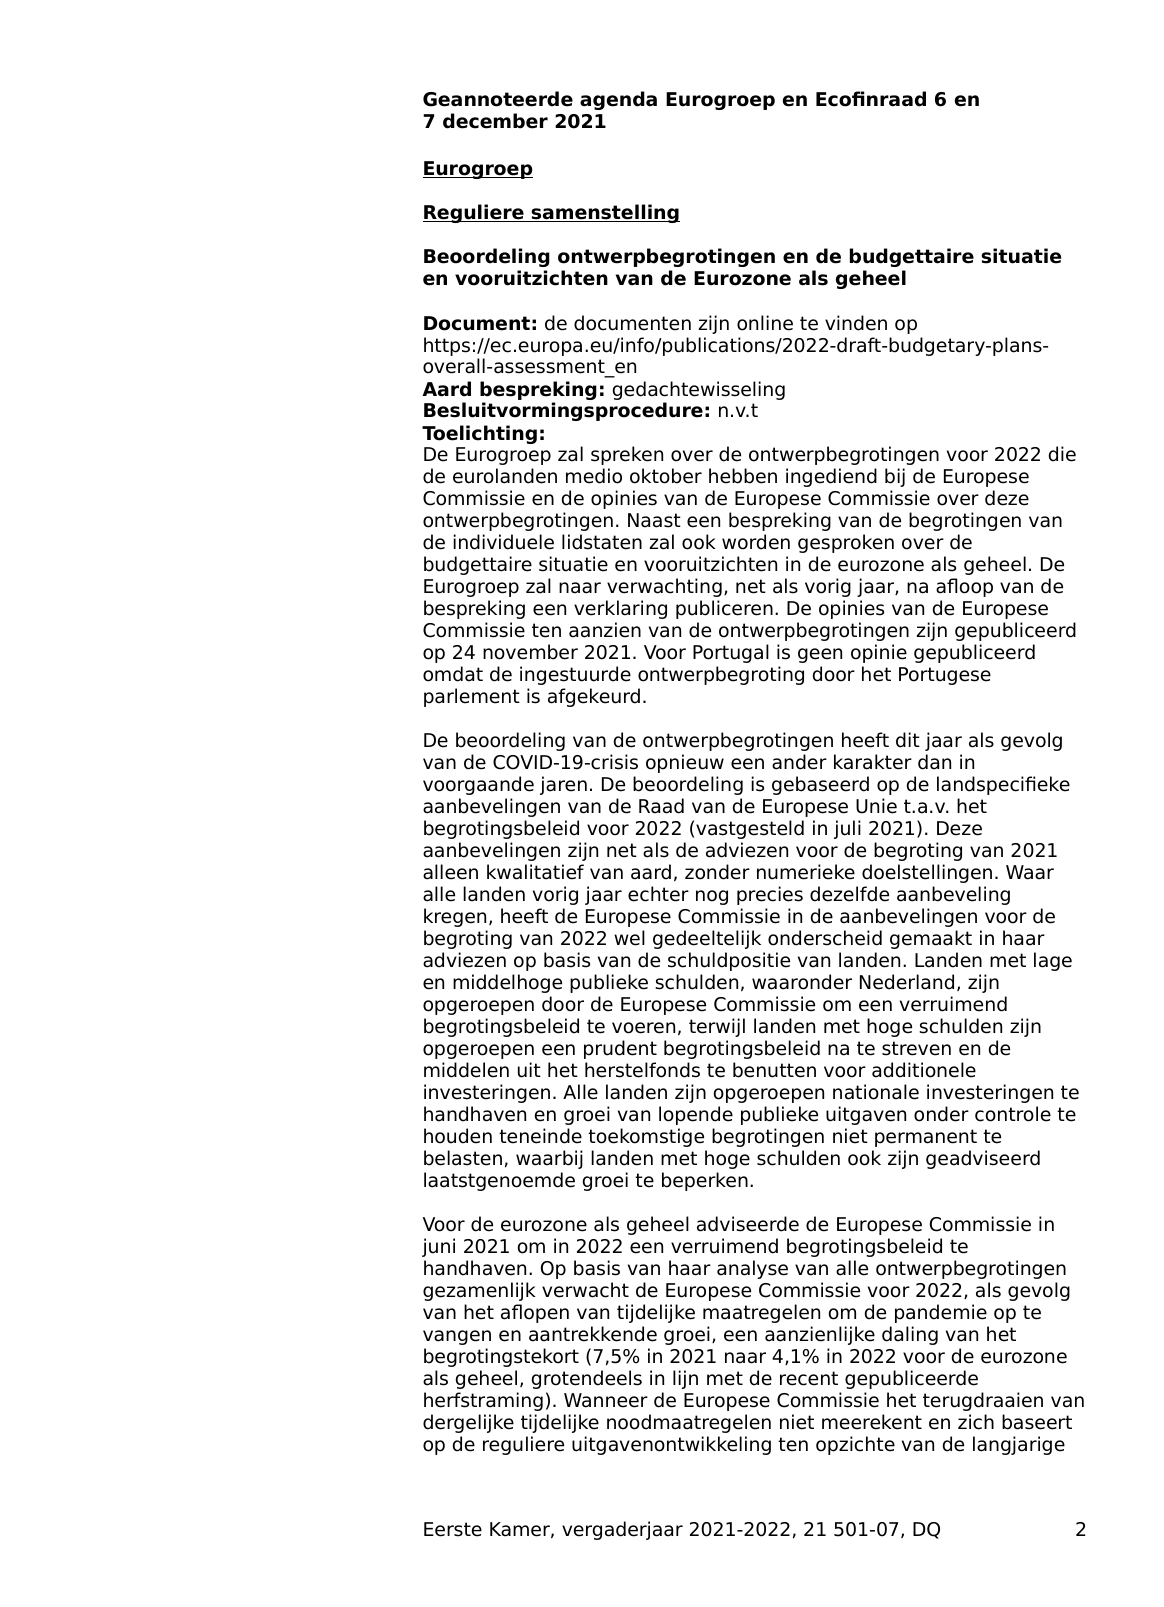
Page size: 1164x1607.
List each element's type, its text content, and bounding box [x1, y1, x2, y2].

text Document: de documenten zijn online te vinden op https://ec.europa.eu/info/publications/2022-draft-budgetary-plans-overall-assessment_en [422, 312, 1087, 378]
text Aard bespreking: gedachtewisseling [422, 378, 1087, 400]
text Voor de eurozone als geheel adviseerde de Europese Commissie in juni 2021 om in 2022 een verruimend begrotingsbeleid te handhaven. Op basis van haar analyse van alle ontwerpbegrotingen gezamenlijk verwacht de Europese Commissie voor 2022, als gevolg van het aflopen van tijdelijke maatregelen om de pandemie op te vangen en aantrekkende groei, een aanzienlijke daling van het begrotingstekort (7,5% in 2021 naar 4,1% in 2022 voor de eurozone als geheel, grotendeels in lijn met de recent gepubliceerde herfstraming). Wanneer de Europese Commissie het terugdraaien van dergelijke tijdelijke noodmaatregelen niet meerekent en zich baseert op de reguliere uitgavenontwikkeling ten opzichte van de langjarige [422, 1214, 1087, 1456]
text Besluitvormingsprocedure: n.v.t [422, 400, 1087, 422]
subtitle Beoordeling ontwerpbegrotingen en de budgettaire situatie en vooruitzichten van de Eurozone als geheel [422, 246, 1087, 290]
text De Eurogroep zal spreken over de ontwerpbegrotingen voor 2022 die de eurolanden medio oktober hebben ingediend bij de Europese Commissie en de opinies van de Europese Commissie over deze ontwerpbegrotingen. Naast een bespreking van de begrotingen van de individuele lidstaten zal ook worden gesproken over de budgettaire situatie en vooruitzichten in de eurozone als geheel. De Eurogroep zal naar verwachting, net als vorig jaar, na afloop van de bespreking een verklaring publiceren. De opinies van de Europese Commissie ten aanzien van de ontwerpbegrotingen zijn gepubliceerd op 24 november 2021. Voor Portugal is geen opinie gepubliceerd omdat de ingestuurde ontwerpbegroting door het Portugese parlement is afgekeurd. [422, 444, 1087, 708]
subtitle Eurogroep [422, 158, 1087, 180]
subtitle Reguliere samenstelling [422, 202, 1087, 224]
text De beoordeling van de ontwerpbegrotingen heeft dit jaar als gevolg van de COVID-19-crisis opnieuw een ander karakter dan in voorgaande jaren. De beoordeling is gebaseerd op de landspecifieke aanbevelingen van de Raad van de Europese Unie t.a.v. het begrotingsbeleid voor 2022 (vastgesteld in juli 2021). Deze aanbevelingen zijn net als de adviezen voor de begroting van 2021 alleen kwalitatief van aard, zonder numerieke doelstellingen. Waar alle landen vorig jaar echter nog precies dezelfde aanbeveling kregen, heeft de Europese Commissie in de aanbevelingen voor de begroting van 2022 wel gedeeltelijk onderscheid gemaakt in haar adviezen op basis van de schuldpositie van landen. Landen met lage en middelhoge publieke schulden, waaronder Nederland, zijn opgeroepen door de Europese Commissie om een verruimend begrotingsbeleid te voeren, terwijl landen met hoge schulden zijn opgeroepen een prudent begrotingsbeleid na te streven en de middelen uit het herstelfonds te benutten voor additionele investeringen. Alle landen zijn opgeroepen nationale investeringen te handhaven en groei van lopende publieke uitgaven onder controle te houden teneinde toekomstige begrotingen niet permanent te belasten, waarbij landen met hoge schulden ook zijn geadviseerd laatstgenoemde groei te beperken. [422, 730, 1087, 1192]
subtitle Geannoteerde agenda Eurogroep en Ecofinraad 6 en 7 december 2021 [422, 89, 1087, 133]
text Toelichting: [422, 422, 1087, 444]
